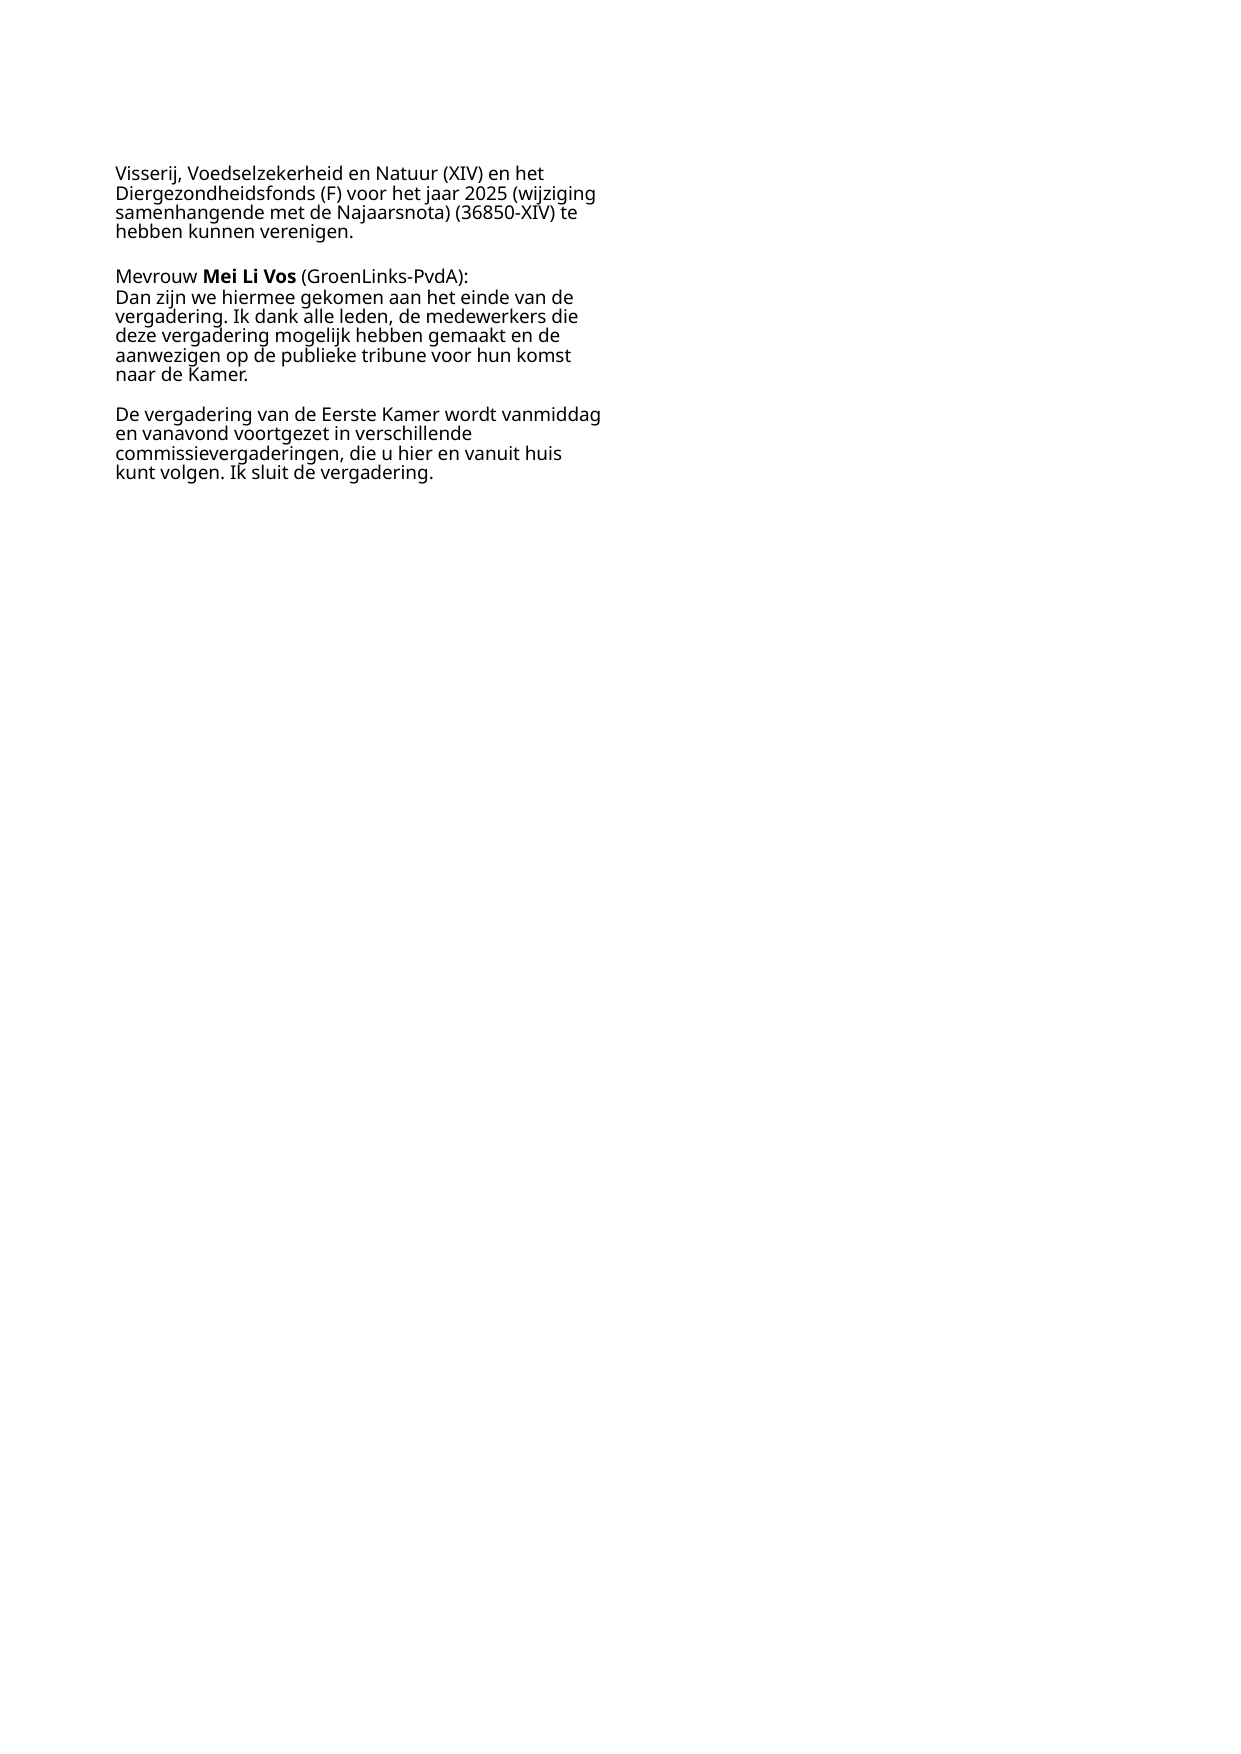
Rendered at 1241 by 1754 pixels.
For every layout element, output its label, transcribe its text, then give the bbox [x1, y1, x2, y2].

text Mevrouw Mei Li Vos (GroenLinks-PvdA): [115, 263, 605, 289]
text Dan zijn we hiermee gekomen aan het einde van de vergadering. Ik dank alle leden, de medewerkers die deze vergadering mogelijk hebben gemaakt en de aanwezigen op de publieke tribune voor hun komst naar de Kamer. [115, 289, 605, 385]
text Visserij, Voedselzekerheid en Natuur (XIV) en het Diergezondheidsfonds (F) voor het jaar 2025 (wijziging samenhangende met de Najaarsnota) (36850-XIV) te hebben kunnen verenigen. [115, 165, 605, 242]
text De vergadering van de Eerste Kamer wordt vanmiddag en vanavond voortgezet in verschillende commissievergaderingen, die u hier en vanuit huis kunt volgen. Ik sluit de vergadering. [115, 406, 605, 483]
